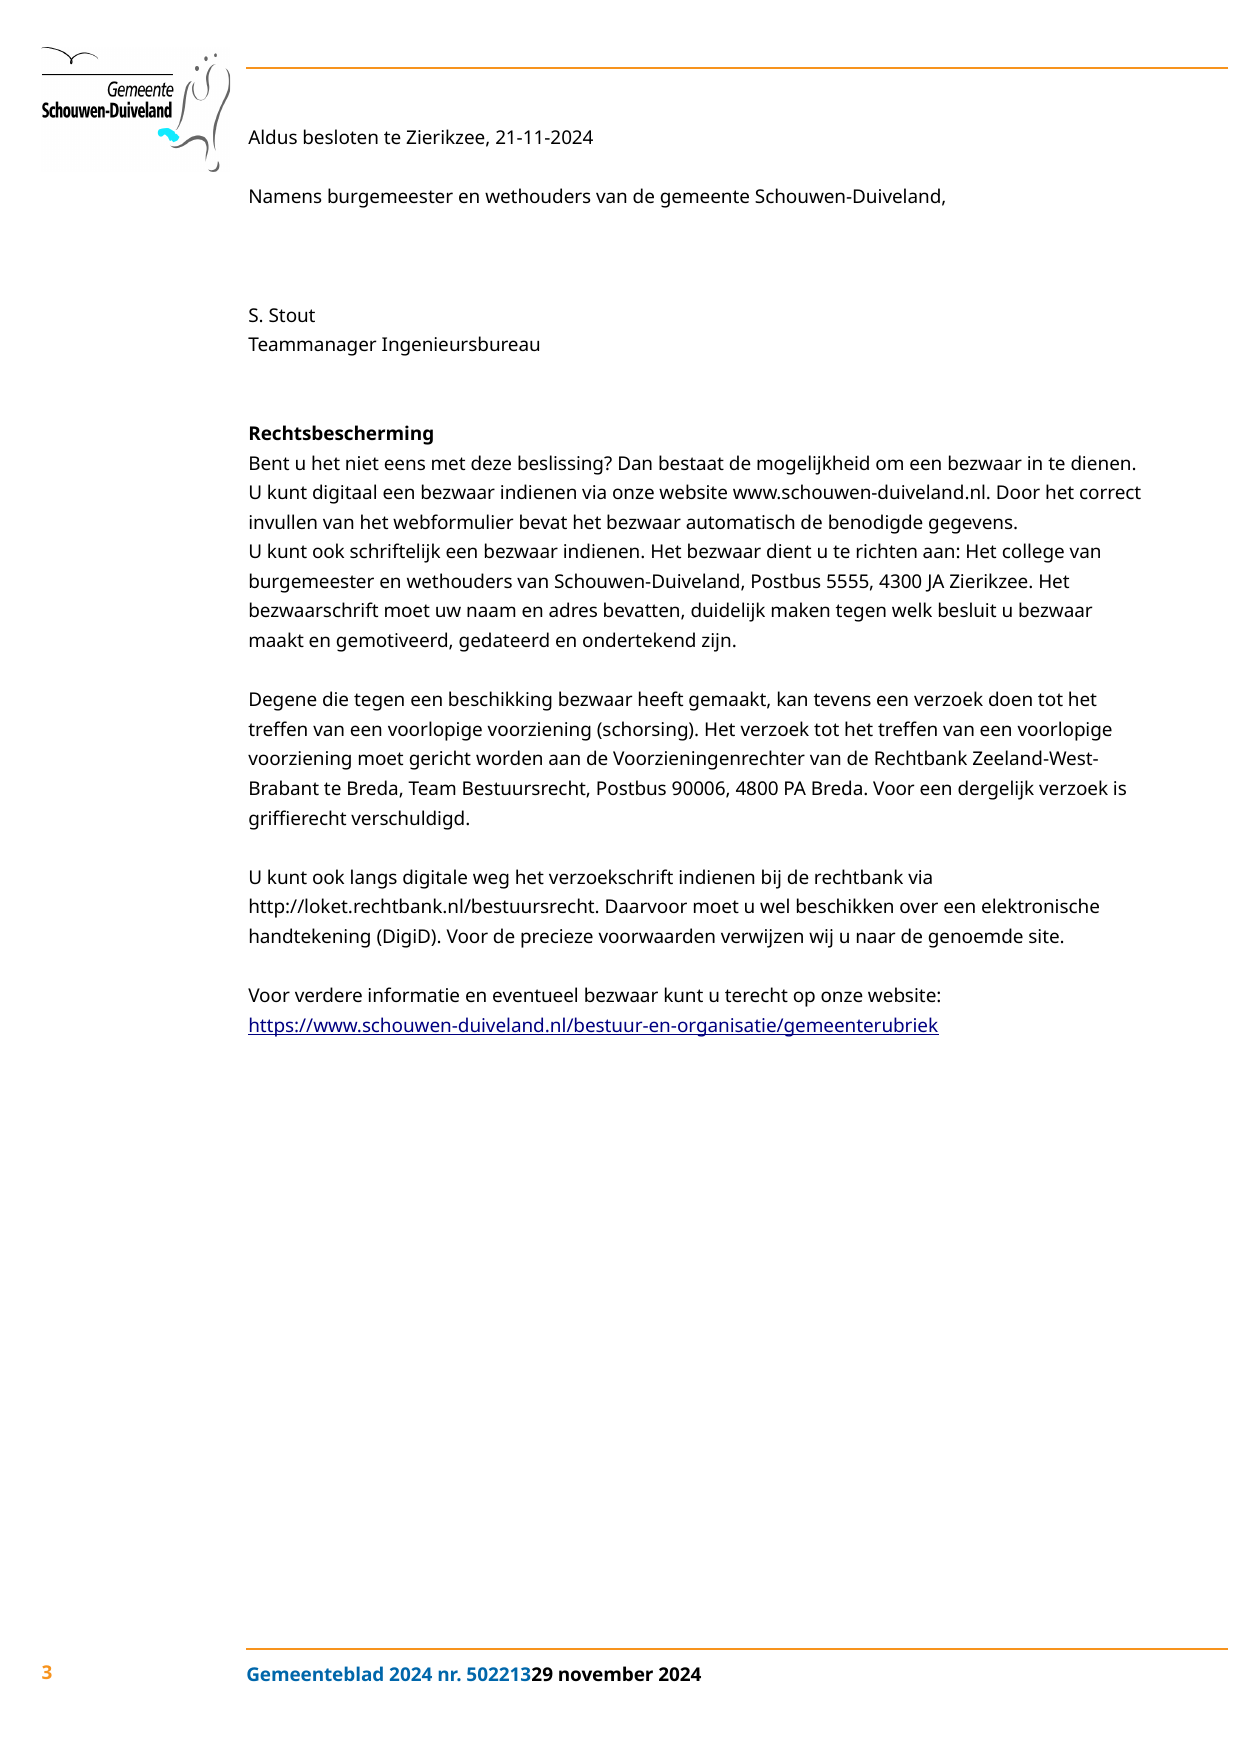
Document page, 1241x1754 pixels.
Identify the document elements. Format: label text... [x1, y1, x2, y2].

text S. Stout [248, 302, 1152, 328]
text Bent u het niet eens met deze beslissing? Dan bestaat de mogelijkheid om een bezwaar in te dienen. U kunt digitaal een bezwaar indienen via onze website www.schouwen-duiveland.nl. Door het correct invullen van het webformulier bevat het bezwaar automatisch de benodigde gegevens. [248, 450, 1152, 535]
text U kunt ook schriftelijk een bezwaar indienen. Het bezwaar dient u te richten aan: Het college van burgemeester en wethouders van Schouwen-Duiveland, Postbus 5555, 4300 JA Zierikzee. Het bezwaarschrift moet uw naam en adres bevatten, duidelijk maken tegen welk besluit u bezwaar maakt en gemotiveerd, gedateerd en ondertekend zijn. [248, 538, 1152, 653]
text Namens burgemeester en wethouders van de gemeente Schouwen-Duiveland, [248, 183, 1152, 209]
text Degene die tegen een beschikking bezwaar heeft gemaakt, kan tevens een verzoek doen tot het treffen van een voorlopige voorziening (schorsing). Het verzoek tot het treffen van een voorlopige voorziening moet gericht worden aan de Voorzieningenrechter van de Rechtbank Zeeland-West-Brabant te Breda, Team Bestuursrecht, Postbus 90006, 4800 PA Breda. Voor een dergelijk verzoek is griffierecht verschuldigd. [248, 686, 1152, 831]
text U kunt ook langs digitale weg het verzoekschrift indienen bij de rechtbank via http://loket.rechtbank.nl/bestuursrecht. Daarvoor moet u wel beschikken over een elektronische handtekening (DigiD). Voor de precieze voorwaarden verwijzen wij u naar de genoemde site. [248, 864, 1152, 949]
text Teammanager Ingenieursbureau [248, 331, 1152, 357]
text Aldus besloten te Zierikzee, 21-11-2024 [248, 124, 1152, 150]
text Voor verdere informatie en eventueel bezwaar kunt u terecht op onze website: https://www.schouwen-duiveland.nl/bestuur-en-organisatie/gemeenterubriek [248, 982, 1152, 1038]
picture [41, 47, 231, 172]
text Rechtsbescherming [248, 420, 1152, 446]
